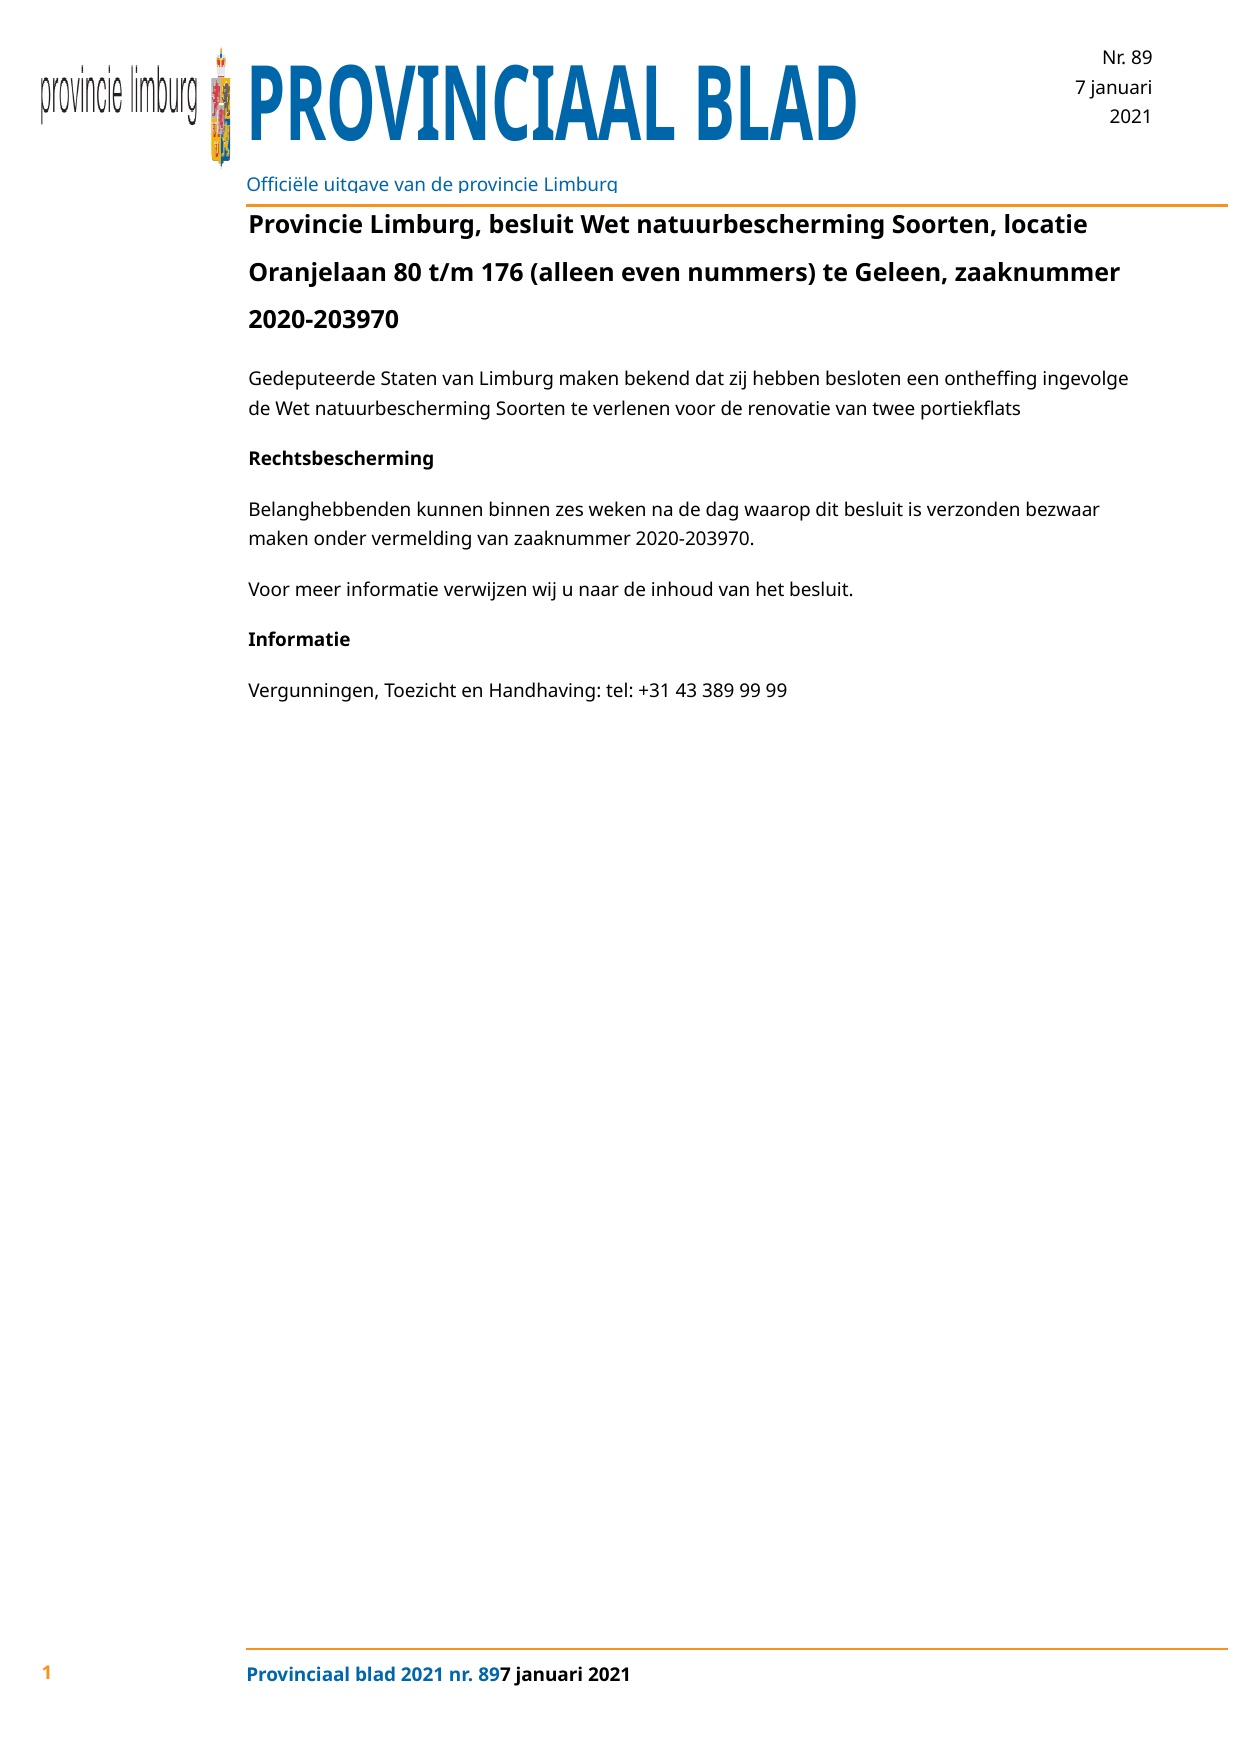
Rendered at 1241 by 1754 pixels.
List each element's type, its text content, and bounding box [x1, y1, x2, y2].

text Rechtsbescherming [248, 446, 1152, 471]
picture [41, 47, 231, 172]
text Gedeputeerde Staten van Limburg maken bekend dat zij hebben besloten een ontheffing ingevolge de Wet natuurbescherming Soorten te verlenen voor de renovatie van twee portiekflats [248, 366, 1152, 421]
text Voor meer informatie verwijzen wij u naar de inhoud van het besluit. [248, 576, 1152, 602]
text Informatie [248, 626, 1152, 652]
text Vergunningen, Toezicht en Handhaving: tel: +31 43 389 99 99 [248, 677, 1152, 702]
text Belanghebbenden kunnen binnen zes weken na de dag waarop dit besluit is verzonden bezwaar maken onder vermelding van zaaknummer 2020-203970. [248, 496, 1152, 551]
text Provincie Limburg, besluit Wet natuurbescherming Soorten, locatie Oranjelaan 80 t/m 176 (alleen even nummers) te Geleen, zaaknummer 2020-203970 [248, 207, 1152, 336]
